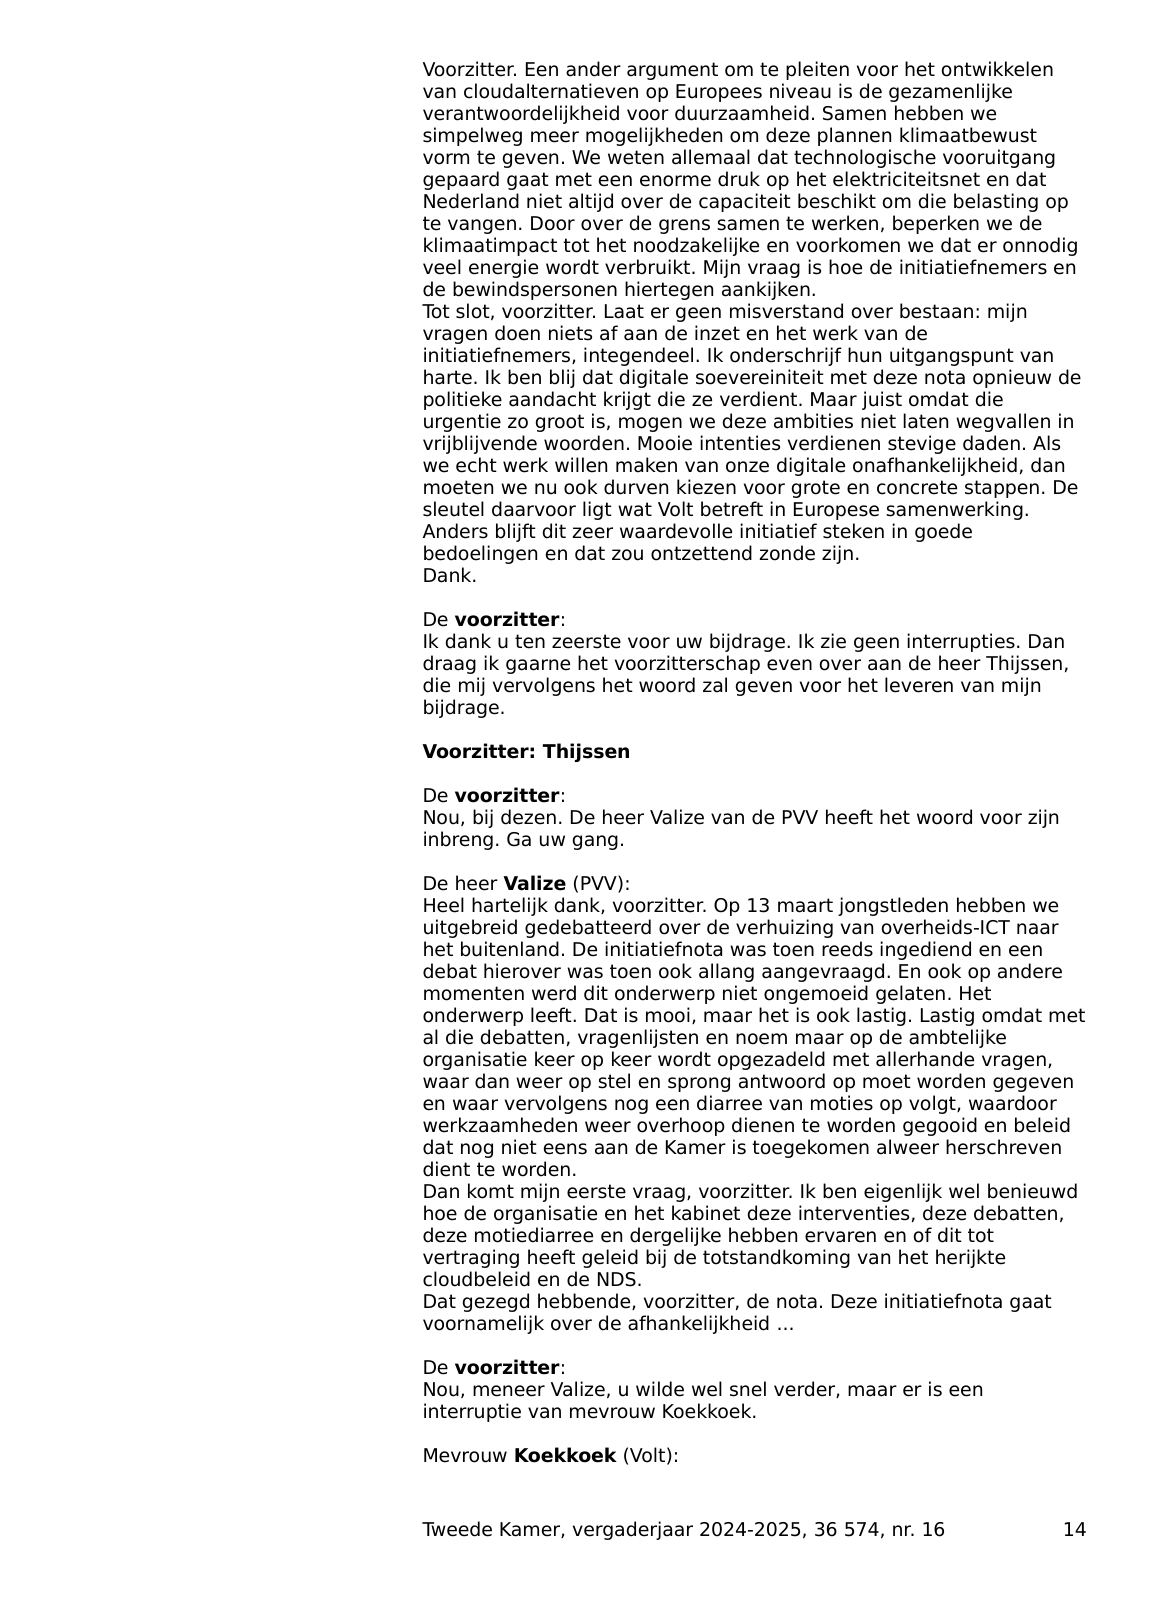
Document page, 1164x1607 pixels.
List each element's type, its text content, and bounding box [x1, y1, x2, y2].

text Tot slot, voorzitter. Laat er geen misverstand over bestaan: mijn vragen doen niets af aan de inzet en het werk van de initiatiefnemers, integendeel. Ik onderschrijf hun uitgangspunt van harte. Ik ben blij dat digitale soevereiniteit met deze nota opnieuw de politieke aandacht krijgt die ze verdient. Maar juist omdat die urgentie zo groot is, mogen we deze ambities niet laten wegvallen in vrijblijvende woorden. Mooie intenties verdienen stevige daden. Als we echt werk willen maken van onze digitale onafhankelijkheid, dan moeten we nu ook durven kiezen voor grote en concrete stappen. De sleutel daarvoor ligt wat Volt betreft in Europese samenwerking. Anders blijft dit zeer waardevolle initiatief steken in goede bedoelingen en dat zou ontzettend zonde zijn. [422, 301, 1087, 564]
text Heel hartelijk dank, voorzitter. Op 13 maart jongstleden hebben we uitgebreid gedebatteerd over de verhuizing van overheids-ICT naar het buitenland. De initiatiefnota was toen reeds ingediend en een debat hierover was toen ook allang aangevraagd. En ook op andere momenten werd dit onderwerp niet ongemoeid gelaten. Het onderwerp leeft. Dat is mooi, maar het is ook lastig. Lastig omdat met al die debatten, vragenlijsten en noem maar op de ambtelijke organisatie keer op keer wordt opgezadeld met allerhande vragen, waar dan weer op stel en sprong antwoord op moet worden gegeven en waar vervolgens nog een diarree van moties op volgt, waardoor werkzaamheden weer overhoop dienen te worden gegooid en beleid dat nog niet eens aan de Kamer is toegekomen alweer herschreven dient te worden. [422, 895, 1087, 1181]
text Voorzitter. Een ander argument om te pleiten voor het ontwikkelen van cloudalternatieven op Europees niveau is de gezamenlijke verantwoordelijkheid voor duurzaamheid. Samen hebben we simpelweg meer mogelijkheden om deze plannen klimaatbewust vorm te geven. We weten allemaal dat technologische vooruitgang gepaard gaat met een enorme druk op het elektriciteitsnet en dat Nederland niet altijd over de capaciteit beschikt om die belasting op te vangen. Door over de grens samen te werken, beperken we de klimaatimpact tot het noodzakelijke en voorkomen we dat er onnodig veel energie wordt verbruikt. Mijn vraag is hoe de initiatiefnemers en de bewindspersonen hiertegen aankijken. [422, 59, 1087, 301]
text Ik dank u ten zeerste voor uw bijdrage. Ik zie geen interrupties. Dan draag ik gaarne het voorzitterschap even over aan de heer Thijssen, die mij vervolgens het woord zal geven voor het leveren van mijn bijdrage. [422, 631, 1087, 719]
text De voorzitter: [422, 1357, 1087, 1379]
text Dank. [422, 564, 1087, 587]
text Nou, bij dezen. De heer Valize van de PVV heeft het woord voor zijn inbreng. Ga uw gang. [422, 807, 1087, 851]
text De voorzitter: [422, 785, 1087, 807]
text Dat gezegd hebbende, voorzitter, de nota. Deze initiatiefnota gaat voornamelijk over de afhankelijkheid ... [422, 1291, 1087, 1335]
text Dan komt mijn eerste vraag, voorzitter. Ik ben eigenlijk wel benieuwd hoe de organisatie en het kabinet deze interventies, deze debatten, deze motiediarree en dergelijke hebben ervaren en of dit tot vertraging heeft geleid bij de totstandkoming van het herijkte cloudbeleid en de NDS. [422, 1181, 1087, 1291]
subtitle Voorzitter: Thijssen [422, 741, 1087, 763]
text Nou, meneer Valize, u wilde wel snel verder, maar er is een interruptie van mevrouw Koekkoek. [422, 1379, 1087, 1423]
text Mevrouw Koekkoek (Volt): [422, 1445, 1087, 1467]
text De voorzitter: [422, 609, 1087, 631]
text De heer Valize (PVV): [422, 873, 1087, 895]
